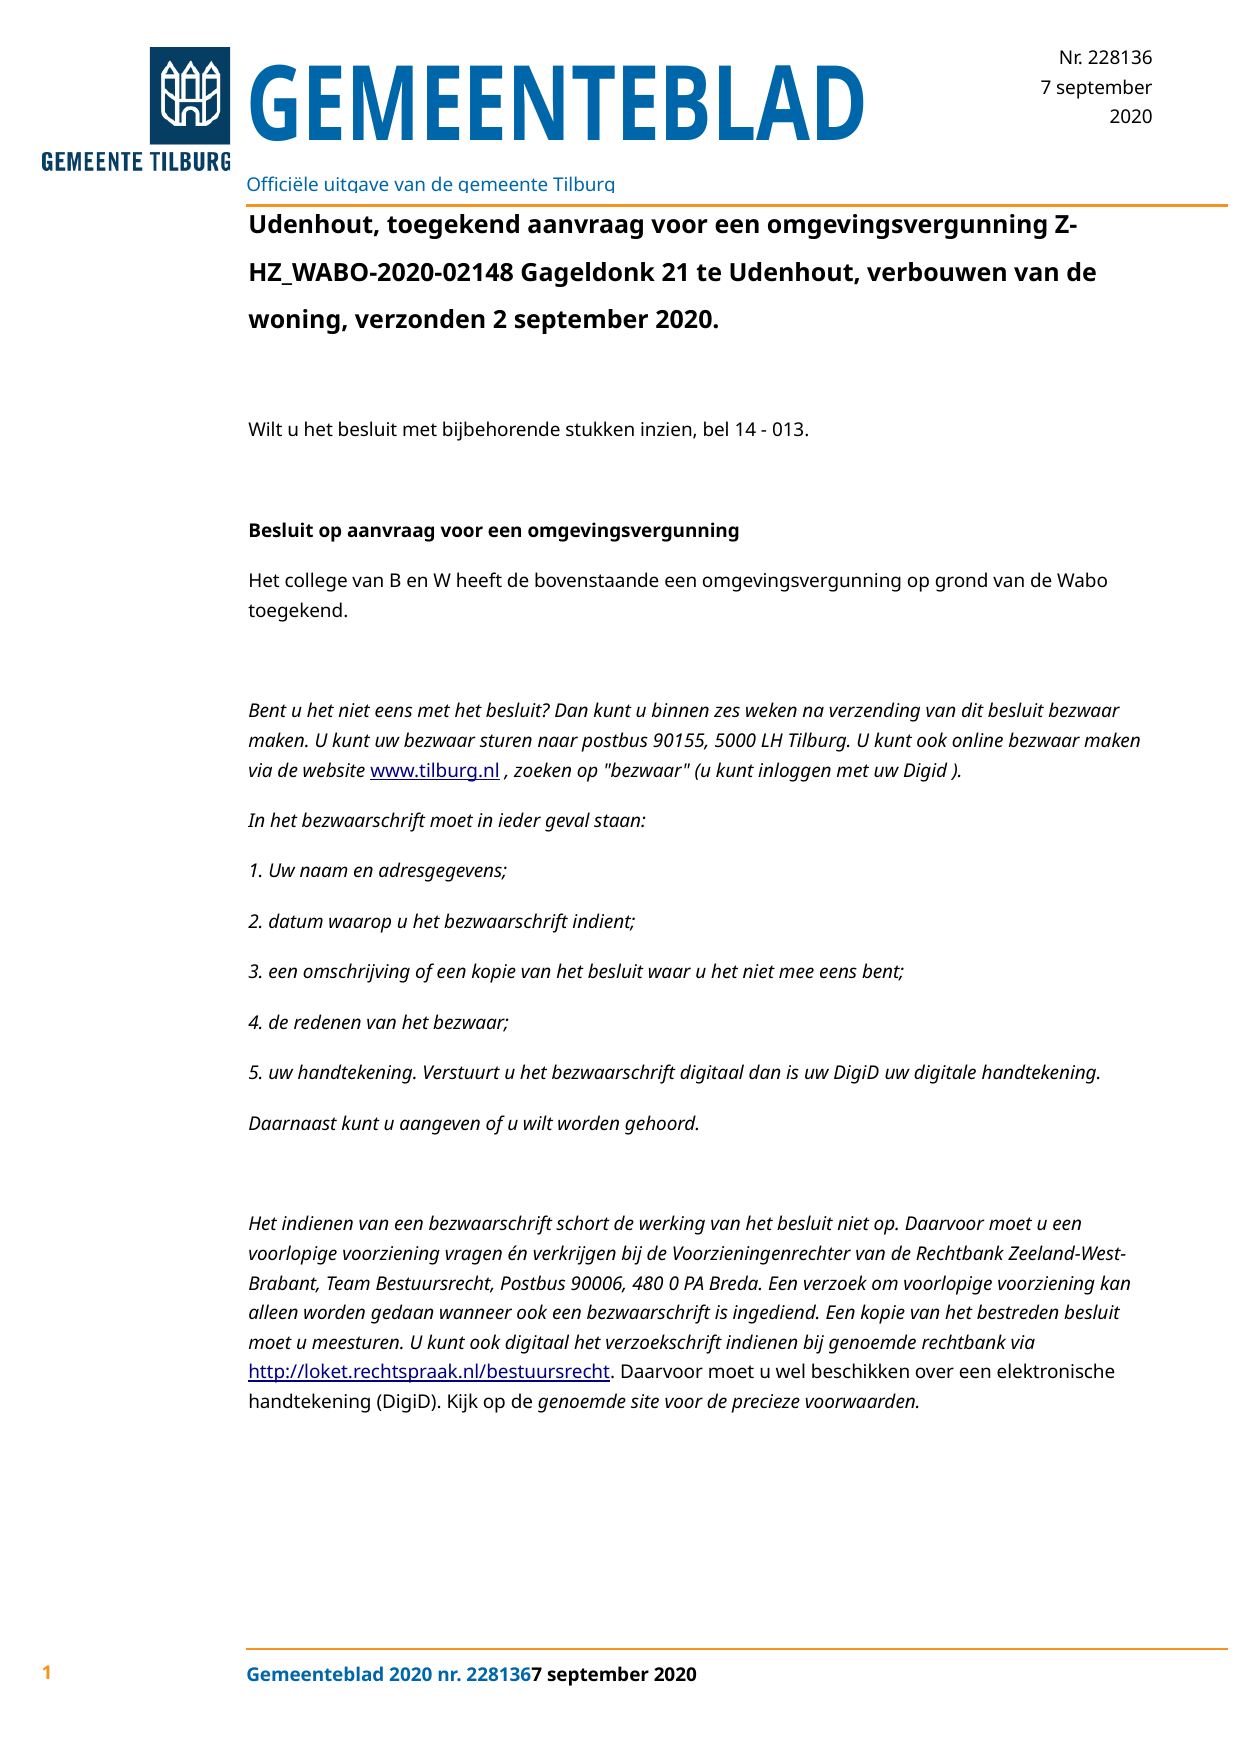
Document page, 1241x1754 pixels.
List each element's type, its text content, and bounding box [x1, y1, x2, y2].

text Daarnaast kunt u aangeven of u wilt worden gehoord. [248, 1110, 1152, 1135]
text Besluit op aanvraag voor een omgevingsvergunning [248, 517, 1152, 542]
text Udenhout, toegekend aanvraag voor een omgevingsvergunning Z-HZ_WABO-2020-02148 Gageldonk 21 te Udenhout, verbouwen van de woning, verzonden 2 september 2020. [248, 207, 1152, 336]
text 1. Uw naam en adresgegevens; [248, 858, 1152, 883]
text 2. datum waarop u het bezwaarschrift indient; [248, 908, 1152, 934]
text 3. een omschrijving of een kopie van het besluit waar u het niet mee eens bent; [248, 958, 1152, 984]
text 4. de redenen van het bezwaar; [248, 1009, 1152, 1034]
text Het indienen van een bezwaarschrift schort de werking van het besluit niet op. Daarvoor moet u een voorlopige voorziening vragen én verkrijgen bij de Voorzieningenrechter van de Rechtbank Zeeland-West-Brabant, Team Bestuursrecht, Postbus 90006, 480 0 PA Breda. Een verzoek om voorlopige voorziening kan alleen worden gedaan wanneer ook een bezwaarschrift is ingediend. Een kopie van het bestreden besluit moet u meesturen. U kunt ook digitaal het verzoekschrift indienen bij genoemde rechtbank via http://loket.rechtspraak.nl/bestuursrecht. Daarvoor moet u wel beschikken over een elektronische handtekening (DigiD). Kijk op de genoemde site voor de precieze voorwaarden. [248, 1211, 1152, 1414]
text Het college van B en W heeft de bovenstaande een omgevingsvergunning op grond van de Wabo toegekend. [248, 567, 1152, 622]
text Bent u het niet eens met het besluit? Dan kunt u binnen zes weken na verzending van dit besluit bezwaar maken. U kunt uw bezwaar sturen naar postbus 90155, 5000 LH Tilburg. U kunt ook online bezwaar maken via de website www.tilburg.nl , zoeken op "bezwaar" (u kunt inloggen met uw Digid ). [248, 698, 1152, 782]
text Wilt u het besluit met bijbehorende stukken inzien, bel 14 - 013. [248, 416, 1152, 442]
text In het bezwaarschrift moet in ieder geval staan: [248, 807, 1152, 833]
text 5. uw handtekening. Verstuurt u het bezwaarschrift digitaal dan is uw DigiD uw digitale handtekening. [248, 1059, 1152, 1085]
picture [41, 47, 231, 172]
